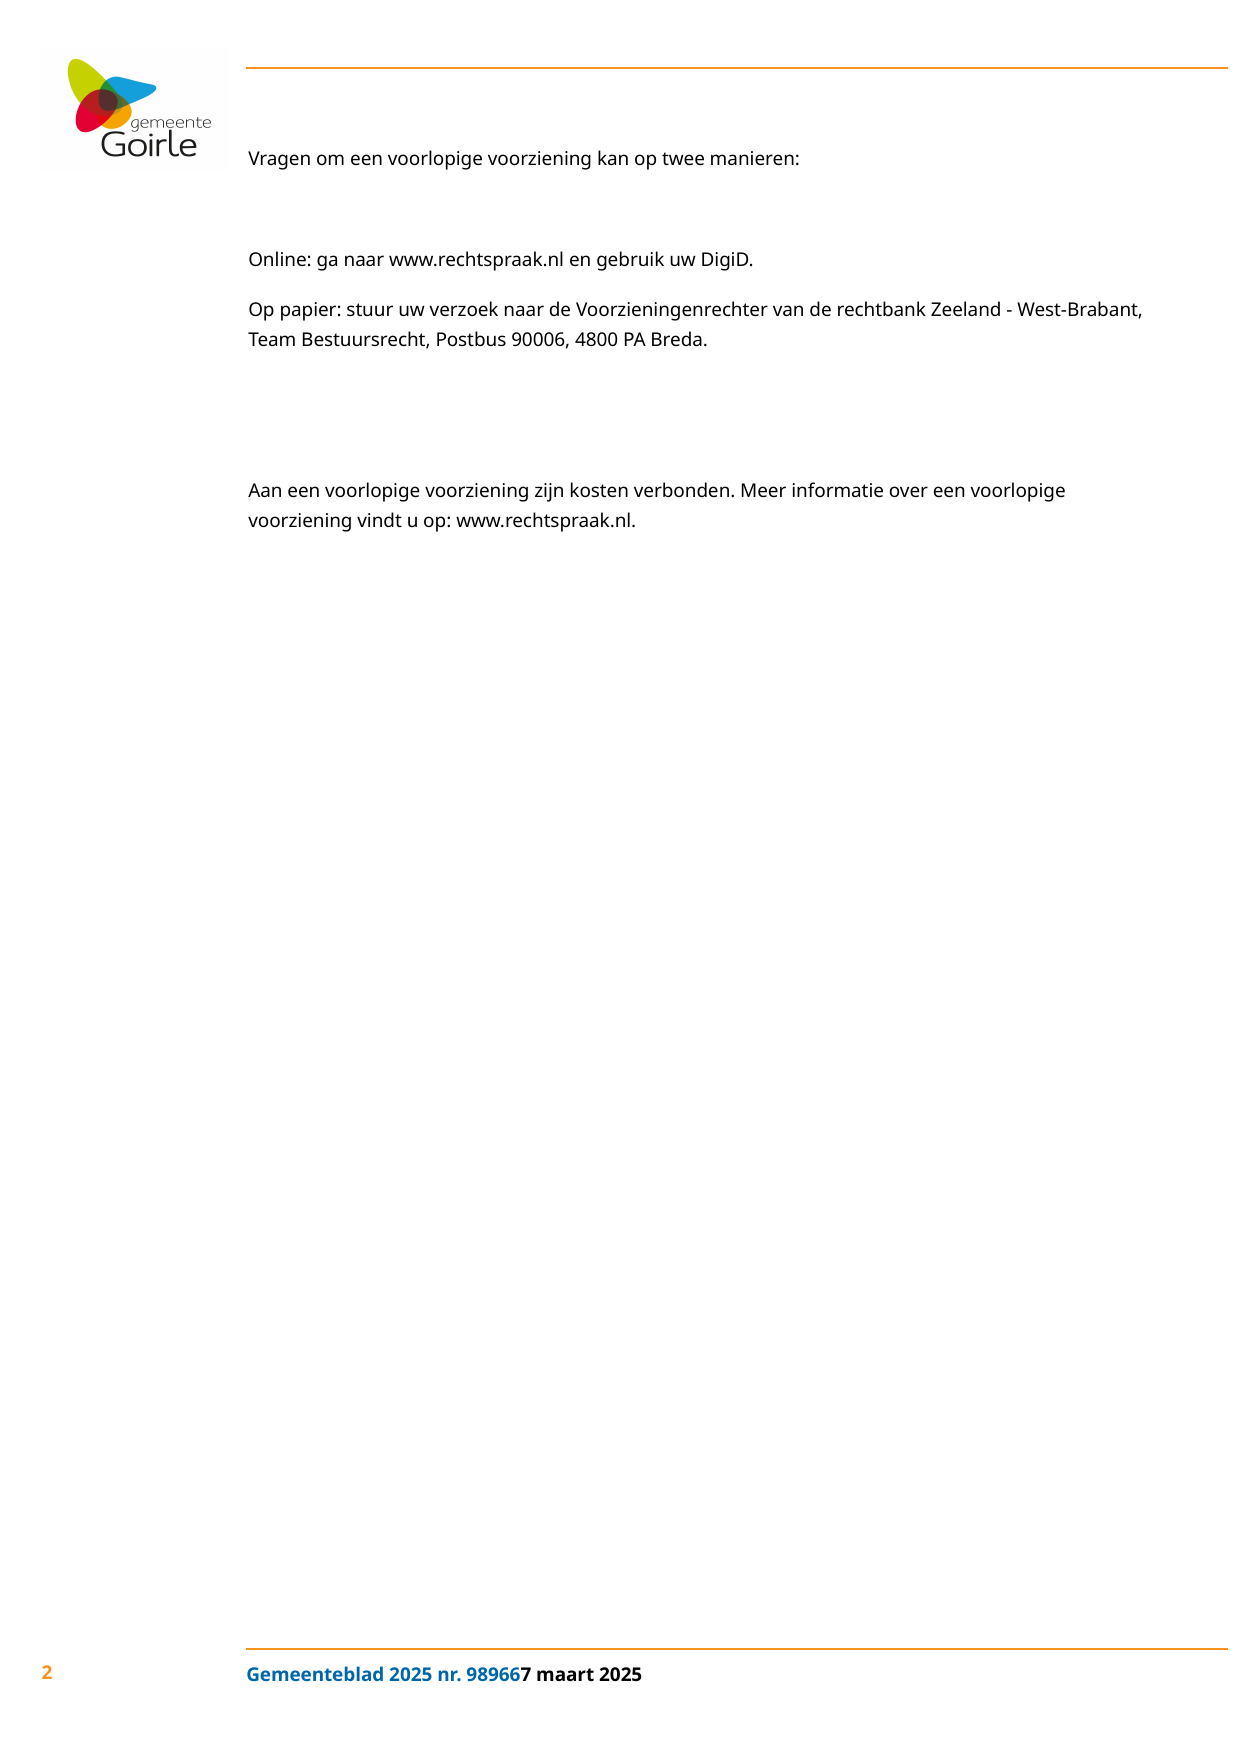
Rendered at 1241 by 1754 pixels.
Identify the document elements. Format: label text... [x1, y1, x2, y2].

text Op papier: stuur uw verzoek naar de Voorzieningenrechter van de rechtbank Zeeland - West-Brabant, Team Bestuursrecht, Postbus 90006, 4800 PA Breda. [248, 296, 1152, 352]
text Vragen om een voorlopige voorziening kan op twee manieren: [248, 145, 1152, 171]
picture [41, 47, 231, 172]
text Aan een voorlopige voorziening zijn kosten verbonden. Meer informatie over een voorlopige voorziening vindt u op: www.rechtspraak.nl. [248, 477, 1152, 533]
text Online: ga naar www.rechtspraak.nl en gebruik uw DigiD. [248, 246, 1152, 272]
